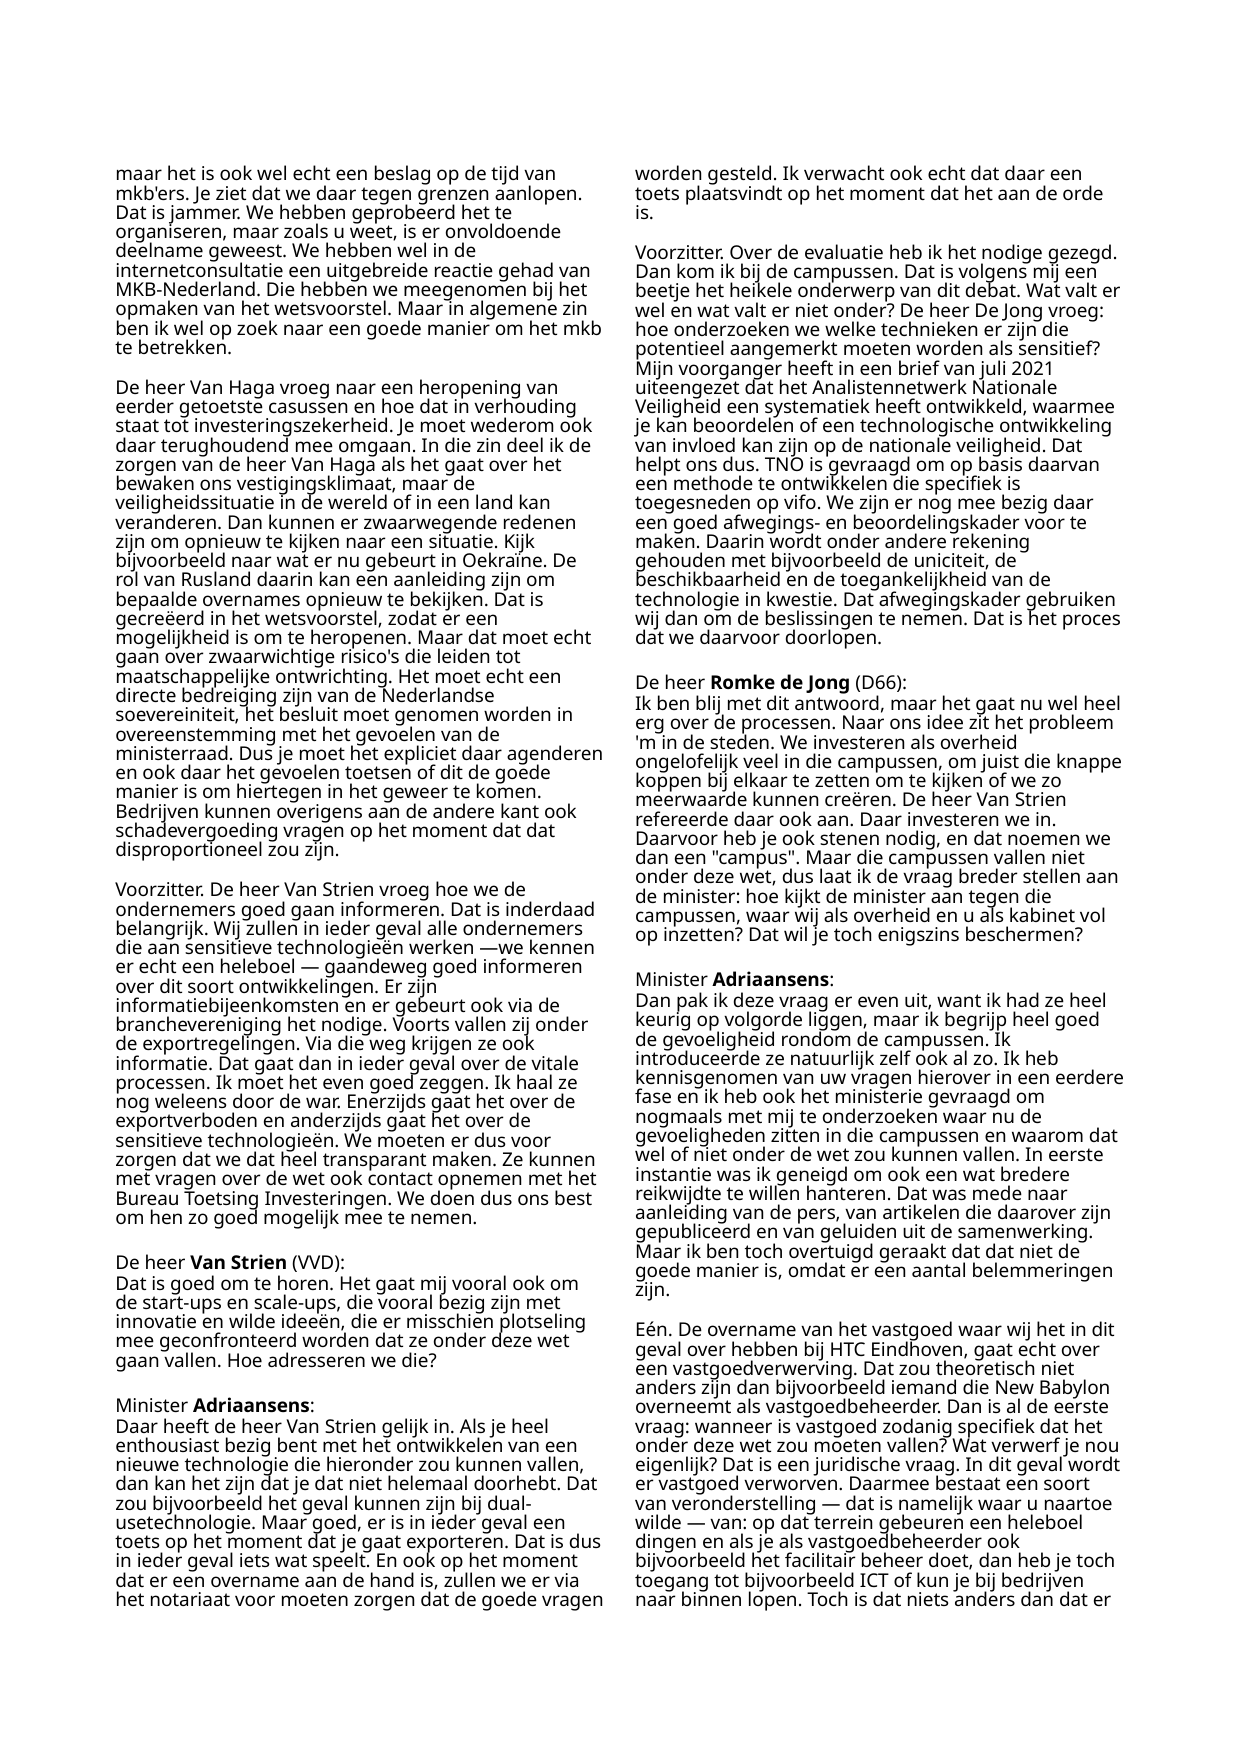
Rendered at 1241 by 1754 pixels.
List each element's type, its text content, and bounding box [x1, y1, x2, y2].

text Daar heeft de heer Van Strien gelijk in. Als je heel enthousiast bezig bent met het ontwikkelen van een nieuwe technologie die hieronder zou kunnen vallen, dan kan het zijn dat je dat niet helemaal doorhebt. Dat zou bijvoorbeeld het geval kunnen zijn bij dual-usetechnologie. Maar goed, er is in ieder geval een toets op het moment dat je gaat exporteren. Dat is dus in ieder geval iets wat speelt. En ook op het moment dat er een overname aan de hand is, zullen we er via het notariaat voor moeten zorgen dat de goede vragen [115, 1418, 605, 1610]
text De heer Van Haga vroeg naar een heropening van eerder getoetste casussen en hoe dat in verhouding staat tot investeringszekerheid. Je moet wederom ook daar terughoudend mee omgaan. In die zin deel ik de zorgen van de heer Van Haga als het gaat over het bewaken ons vestigingsklimaat, maar de veiligheidssituatie in de wereld of in een land kan veranderen. Dan kunnen er zwaarwegende redenen zijn om opnieuw te kijken naar een situatie. Kijk bijvoorbeeld naar wat er nu gebeurt in Oekraïne. De rol van Rusland daarin kan een aanleiding zijn om bepaalde overnames opnieuw te bekijken. Dat is gecreëerd in het wetsvoorstel, zodat er een mogelijkheid is om te heropenen. Maar dat moet echt gaan over zwaarwichtige risico's die leiden tot maatschappelijke ontwrichting. Het moet echt een directe bedreiging zijn van de Nederlandse soevereiniteit, het besluit moet genomen worden in overeenstemming met het gevoelen van de ministerraad. Dus je moet het expliciet daar agenderen en ook daar het gevoelen toetsen of dit de goede manier is om hiertegen in het geweer te komen. Bedrijven kunnen overigens aan de andere kant ook schadevergoeding vragen op het moment dat dat disproportioneel zou zijn. [115, 379, 605, 861]
text De heer Van Strien (VVD): [115, 1249, 605, 1275]
text Minister Adriaansens: [115, 1392, 605, 1418]
text Voorzitter. De heer Van Strien vroeg hoe we de ondernemers goed gaan informeren. Dat is inderdaad belangrijk. Wij zullen in ieder geval alle ondernemers die aan sensitieve technologieën werken —we kennen er echt een heleboel — gaandeweg goed informeren over dit soort ontwikkelingen. Er zijn informatiebijeenkomsten en er gebeurt ook via de branchevereniging het nodige. Voorts vallen zij onder de exportregelingen. Via die weg krijgen ze ook informatie. Dat gaat dan in ieder geval over de vitale processen. Ik moet het even goed zeggen. Ik haal ze nog weleens door de war. Enerzijds gaat het over de exportverboden en anderzijds gaat het over de sensitieve technologieën. We moeten er dus voor zorgen dat we dat heel transparant maken. Ze kunnen met vragen over de wet ook contact opnemen met het Bureau Toetsing Investeringen. We doen dus ons best om hen zo goed mogelijk mee te nemen. [115, 881, 605, 1228]
text Ik ben blij met dit antwoord, maar het gaat nu wel heel erg over de processen. Naar ons idee zit het probleem 'm in de steden. We investeren als overheid ongelofelijk veel in die campussen, om juist die knappe koppen bij elkaar te zetten om te kijken of we zo meerwaarde kunnen creëren. De heer Van Strien refereerde daar ook aan. Daar investeren we in. Daarvoor heb je ook stenen nodig, en dat noemen we dan een "campus". Maar die campussen vallen niet onder deze wet, dus laat ik de vraag breder stellen aan de minister: hoe kijkt de minister aan tegen die campussen, waar wij als overheid en u als kabinet vol op inzetten? Dat wil je toch enigszins beschermen? [635, 695, 1125, 946]
text De heer Romke de Jong (D66): [635, 669, 1125, 695]
text Minister Adriaansens: [635, 966, 1125, 992]
text maar het is ook wel echt een beslag op de tijd van mkb'ers. Je ziet dat we daar tegen grenzen aanlopen. Dat is jammer. We hebben geprobeerd het te organiseren, maar zoals u weet, is er onvoldoende deelname geweest. We hebben wel in de internetconsultatie een uitgebreide reactie gehad van MKB-Nederland. Die hebben we meegenomen bij het opmaken van het wetsvoorstel. Maar in algemene zin ben ik wel op zoek naar een goede manier om het mkb te betrekken. [115, 165, 605, 358]
text Dat is goed om te horen. Het gaat mij vooral ook om de start-ups en scale-ups, die vooral bezig zijn met innovatie en wilde ideeën, die er misschien plotseling mee geconfronteerd worden dat ze onder deze wet gaan vallen. Hoe adresseren we die? [115, 1275, 605, 1371]
text worden gesteld. Ik verwacht ook echt dat daar een toets plaatsvindt op het moment dat het aan de orde is. [635, 165, 1125, 223]
text Dan pak ik deze vraag er even uit, want ik had ze heel keurig op volgorde liggen, maar ik begrijp heel goed de gevoeligheid rondom de campussen. Ik introduceerde ze natuurlijk zelf ook al zo. Ik heb kennisgenomen van uw vragen hierover in een eerdere fase en ik heb ook het ministerie gevraagd om nogmaals met mij te onderzoeken waar nu de gevoeligheden zitten in die campussen en waarom dat wel of niet onder de wet zou kunnen vallen. In eerste instantie was ik geneigd om ook een wat bredere reikwijdte te willen hanteren. Dat was mede naar aanleiding van de pers, van artikelen die daarover zijn gepubliceerd en van geluiden uit de samenwerking. Maar ik ben toch overtuigd geraakt dat dat niet de goede manier is, omdat er een aantal belemmeringen zijn. [635, 992, 1125, 1301]
text Eén. De overname van het vastgoed waar wij het in dit geval over hebben bij HTC Eindhoven, gaat echt over een vastgoedverwerving. Dat zou theoretisch niet anders zijn dan bijvoorbeeld iemand die New Babylon overneemt als vastgoedbeheerder. Dan is al de eerste vraag: wanneer is vastgoed zodanig specifiek dat het onder deze wet zou moeten vallen? Wat verwerf je nou eigenlijk? Dat is een juridische vraag. In dit geval wordt er vastgoed verworven. Daarmee bestaat een soort van veronderstelling — dat is namelijk waar u naartoe wilde — van: op dat terrein gebeuren een heleboel dingen en als je als vastgoedbeheerder ook bijvoorbeeld het facilitair beheer doet, dan heb je toch toegang tot bijvoorbeeld ICT of kun je bij bedrijven naar binnen lopen. Toch is dat niets anders dan dat er [635, 1321, 1125, 1610]
text Voorzitter. Over de evaluatie heb ik het nodige gezegd. Dan kom ik bij de campussen. Dat is volgens mij een beetje het heikele onderwerp van dit debat. Wat valt er wel en wat valt er niet onder? De heer De Jong vroeg: hoe onderzoeken we welke technieken er zijn die potentieel aangemerkt moeten worden als sensitief? Mijn voorganger heeft in een brief van juli 2021 uiteengezet dat het Analistennetwerk Nationale Veiligheid een systematiek heeft ontwikkeld, waarmee je kan beoordelen of een technologische ontwikkeling van invloed kan zijn op de nationale veiligheid. Dat helpt ons dus. TNO is gevraagd om op basis daarvan een methode te ontwikkelen die specifiek is toegesneden op vifo. We zijn er nog mee bezig daar een goed afwegings- en beoordelingskader voor te maken. Daarin wordt onder andere rekening gehouden met bijvoorbeeld de uniciteit, de beschikbaarheid en de toegankelijkheid van de technologie in kwestie. Dat afwegingskader gebruiken wij dan om de beslissingen te nemen. Dat is het proces dat we daarvoor doorlopen. [635, 244, 1125, 648]
